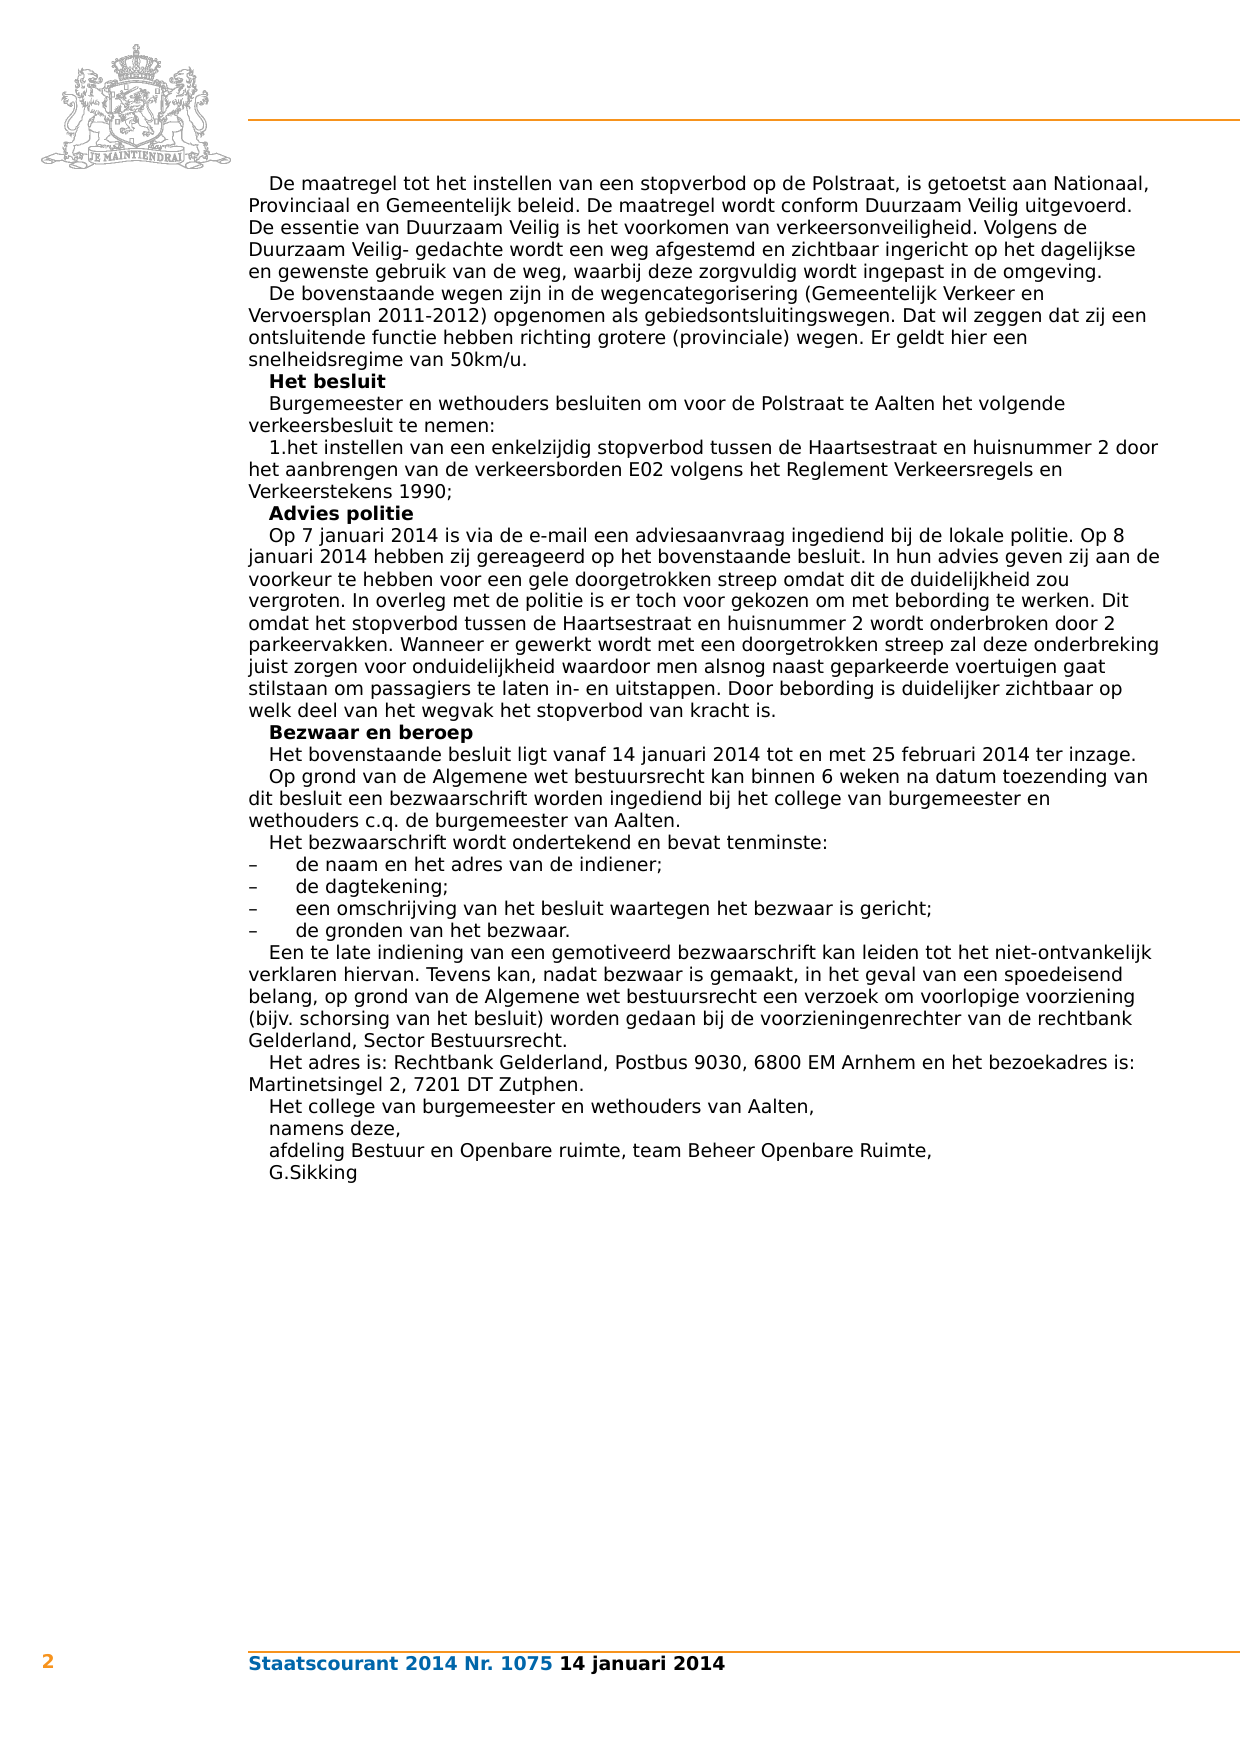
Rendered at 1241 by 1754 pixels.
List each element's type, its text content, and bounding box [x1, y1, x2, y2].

text G.Sikking [248, 1162, 1163, 1184]
list de dagtekening; [248, 876, 1163, 898]
text Op 7 januari 2014 is via de e-mail een adviesaanvraag ingediend bij de lokale politie. Op 8 januari 2014 hebben zij gereageerd op het bovenstaande besluit. In hun advies geven zij aan de voorkeur te hebben voor een gele doorgetrokken streep omdat dit de duidelijkheid zou vergroten. In overleg met de politie is er toch voor gekozen om met bebording te werken. Dit omdat het stopverbod tussen de Haartsestraat en huisnummer 2 wordt onderbroken door 2 parkeervakken. Wanneer er gewerkt wordt met een doorgetrokken streep zal deze onderbreking juist zorgen voor onduidelijkheid waardoor men alsnog naast geparkeerde voertuigen gaat stilstaan om passagiers te laten in- en uitstappen. Door bebording is duidelijker zichtbaar op welk deel van het wegvak het stopverbod van kracht is. [248, 524, 1163, 722]
text De bovenstaande wegen zijn in de wegencategorisering (Gemeentelijk Verkeer en Vervoersplan 2011-2012) opgenomen als gebiedsontsluitingswegen. Dat wil zeggen dat zij een ontsluitende functie hebben richting grotere (provinciale) wegen. Er geldt hier een snelheidsregime van 50km/u. [248, 283, 1163, 371]
picture [41, 44, 231, 169]
text Het adres is: Rechtbank Gelderland, Postbus 9030, 6800 EM Arnhem en het bezoekadres is: Martinetsingel 2, 7201 DT Zutphen. [248, 1052, 1163, 1096]
text Het college van burgemeester en wethouders van Aalten, [248, 1096, 1163, 1118]
list de gronden van het bezwaar. [248, 920, 1163, 942]
text 1.het instellen van een enkelzijdig stopverbod tussen de Haartsestraat en huisnummer 2 door het aanbrengen van de verkeersborden E02 volgens het Reglement Verkeersregels en Verkeerstekens 1990; [248, 437, 1163, 502]
text Het besluit [248, 371, 1163, 393]
list een omschrijving van het besluit waartegen het bezwaar is gericht; [248, 898, 1163, 920]
text namens deze, [248, 1118, 1163, 1140]
text De maatregel tot het instellen van een stopverbod op de Polstraat, is getoetst aan Nationaal, Provinciaal en Gemeentelijk beleid. De maatregel wordt conform Duurzaam Veilig uitgevoerd. De essentie van Duurzaam Veilig is het voorkomen van verkeersonveiligheid. Volgens de Duurzaam Veilig- gedachte wordt een weg afgestemd en zichtbaar ingericht op het dagelijkse en gewenste gebruik van de weg, waarbij deze zorgvuldig wordt ingepast in de omgeving. [248, 173, 1163, 283]
text Burgemeester en wethouders besluiten om voor de Polstraat te Aalten het volgende verkeersbesluit te nemen: [248, 393, 1163, 437]
text Bezwaar en beroep [248, 722, 1163, 744]
text Het bovenstaande besluit ligt vanaf 14 januari 2014 tot en met 25 februari 2014 ter inzage. [248, 744, 1163, 766]
text Een te late indiening van een gemotiveerd bezwaarschrift kan leiden tot het niet-ontvankelijk verklaren hiervan. Tevens kan, nadat bezwaar is gemaakt, in het geval van een spoedeisend belang, op grond van de Algemene wet bestuursrecht een verzoek om voorlopige voorziening (bijv. schorsing van het besluit) worden gedaan bij de voorzieningenrechter van de rechtbank Gelderland, Sector Bestuursrecht. [248, 942, 1163, 1052]
text Advies politie [248, 502, 1163, 524]
text Op grond van de Algemene wet bestuursrecht kan binnen 6 weken na datum toezending van dit besluit een bezwaarschrift worden ingediend bij het college van burgemeester en wethouders c.q. de burgemeester van Aalten. [248, 766, 1163, 832]
list de naam en het adres van de indiener; [248, 854, 1163, 876]
text afdeling Bestuur en Openbare ruimte, team Beheer Openbare Ruimte, [248, 1140, 1163, 1162]
text Het bezwaarschrift wordt ondertekend en bevat tenminste: [248, 832, 1163, 854]
